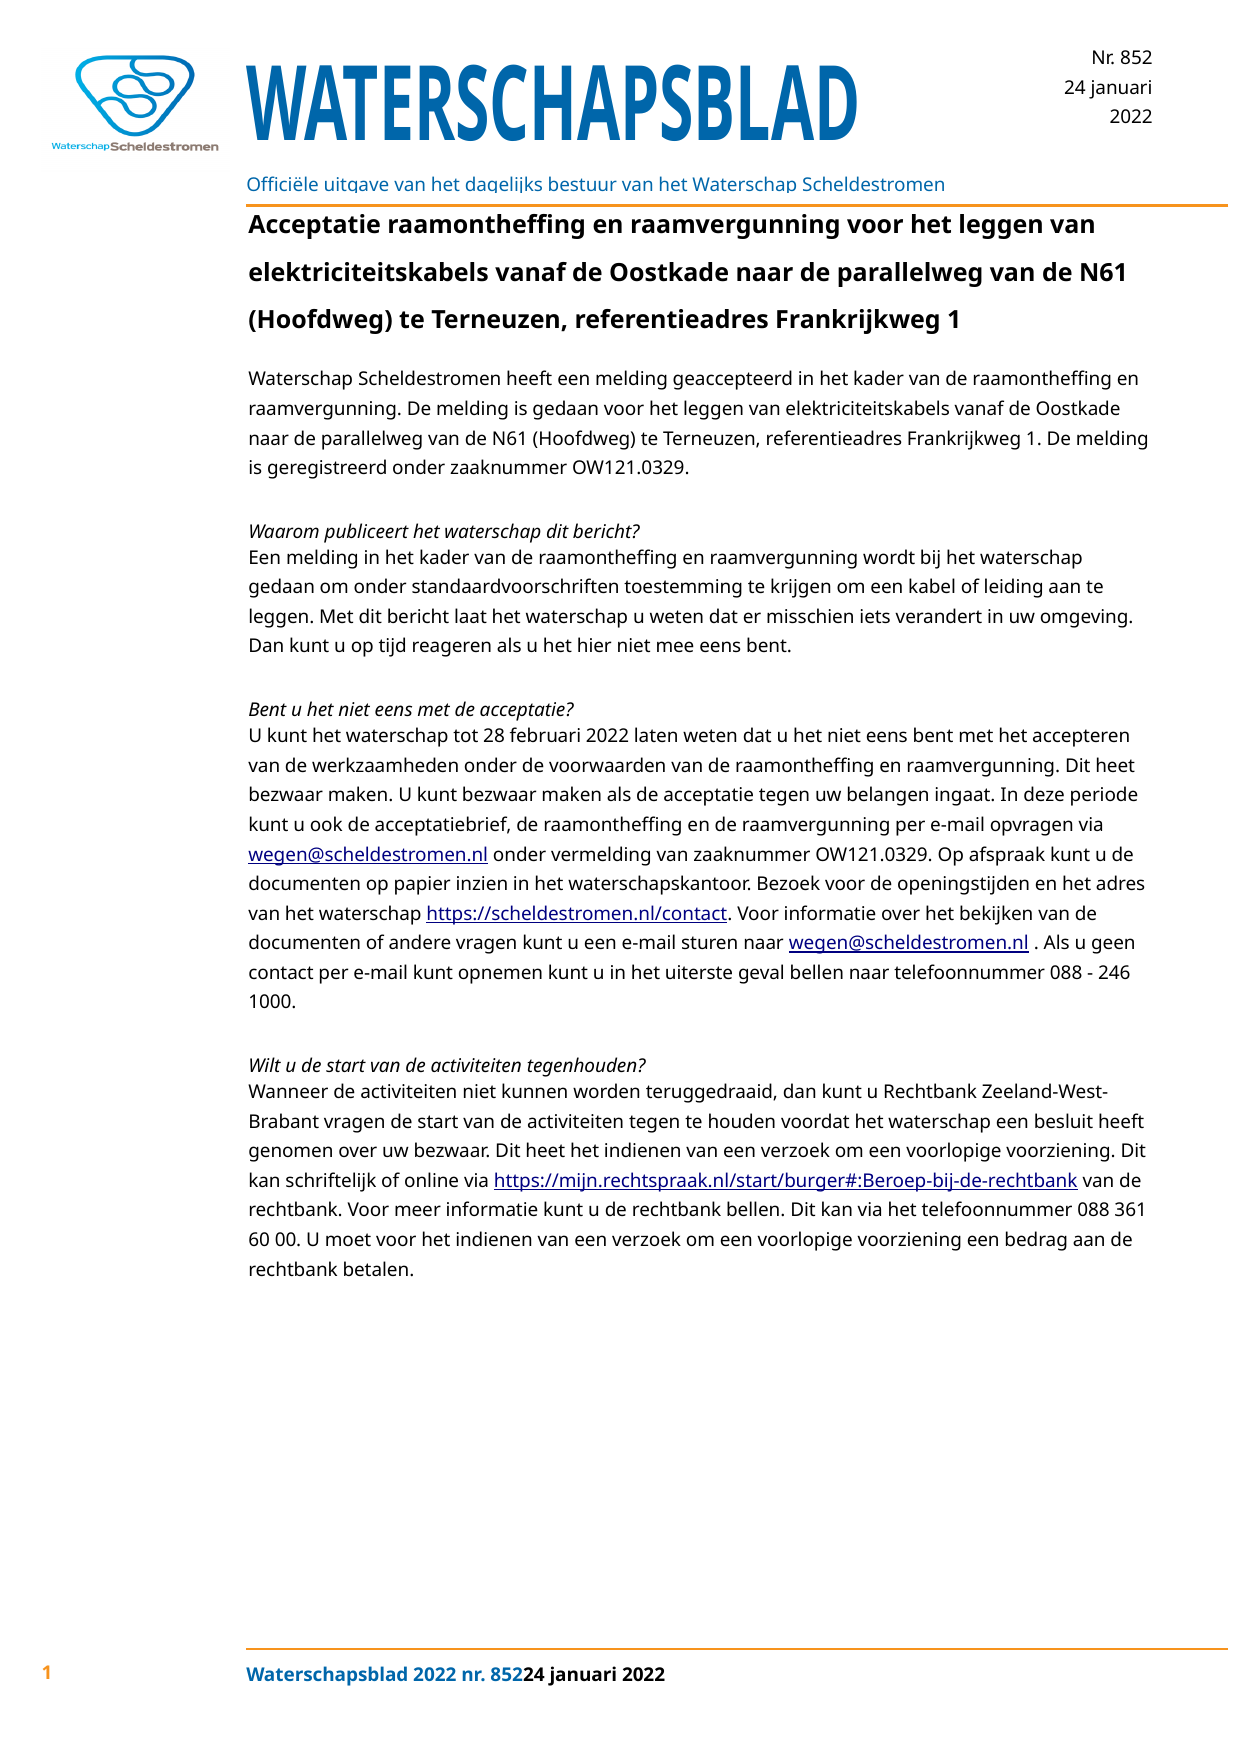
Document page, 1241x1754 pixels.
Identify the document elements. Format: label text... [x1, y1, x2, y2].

picture [41, 47, 231, 172]
text Acceptatie raamontheffing en raamvergunning voor het leggen van elektriciteitskabels vanaf de Oostkade naar de parallelweg van de N61 (Hoofdweg) te Terneuzen, referentieadres Frankrijkweg 1 [248, 207, 1152, 336]
text Een melding in het kader van de raamontheffing en raamvergunning wordt bij het waterschap gedaan om onder standaardvoorschriften toestemming te krijgen om een kabel of leiding aan te leggen. Met dit bericht laat het waterschap u weten dat er misschien iets verandert in uw omgeving. Dan kunt u op tijd reageren als u het hier niet mee eens bent. [248, 544, 1152, 658]
text Wanneer de activiteiten niet kunnen worden teruggedraaid, dan kunt u Rechtbank Zeeland-West-Brabant vragen de start van de activiteiten tegen te houden voordat het waterschap een besluit heeft genomen over uw bezwaar. Dit heet het indienen van een verzoek om een voorlopige voorziening. Dit kan schriftelijk of online via https://mijn.rechtspraak.nl/start/burger#:Beroep-bij-de-rechtbank van de rechtbank. Voor meer informatie kunt u de rechtbank bellen. Dit kan via het telefoonnummer 088 361 60 00. U moet voor het indienen van een verzoek om een voorlopige voorziening een bedrag aan de rechtbank betalen. [248, 1078, 1152, 1282]
text Waterschap Scheldestromen heeft een melding geaccepteerd in het kader van de raamontheffing en raamvergunning. De melding is gedaan voor het leggen van elektriciteitskabels vanaf de Oostkade naar de parallelweg van de N61 (Hoofdweg) te Terneuzen, referentieadres Frankrijkweg 1. De melding is geregistreerd onder zaaknummer OW121.0329. [248, 366, 1152, 480]
text Wilt u de start van de activiteiten tegenhouden? [248, 1053, 1152, 1078]
text Bent u het niet eens met de acceptatie? [248, 697, 1152, 722]
text U kunt het waterschap tot 28 februari 2022 laten weten dat u het niet eens bent met het accepteren van de werkzaamheden onder de voorwaarden van de raamontheffing en raamvergunning. Dit heet bezwaar maken. U kunt bezwaar maken als de acceptatie tegen uw belangen ingaat. In deze periode kunt u ook de acceptatiebrief, de raamontheffing en de raamvergunning per e-mail opvragen via wegen@scheldestromen.nl onder vermelding van zaaknummer OW121.0329. Op afspraak kunt u de documenten op papier inzien in het waterschapskantoor. Bezoek voor de openingstijden en het adres van het waterschap https://scheldestromen.nl/contact. Voor informatie over het bekijken van de documenten of andere vragen kunt u een e-mail sturen naar wegen@scheldestromen.nl . Als u geen contact per e-mail kunt opnemen kunt u in het uiterste geval bellen naar telefoonnummer 088 - 246 1000. [248, 722, 1152, 1014]
text Waarom publiceert het waterschap dit bericht? [248, 518, 1152, 544]
